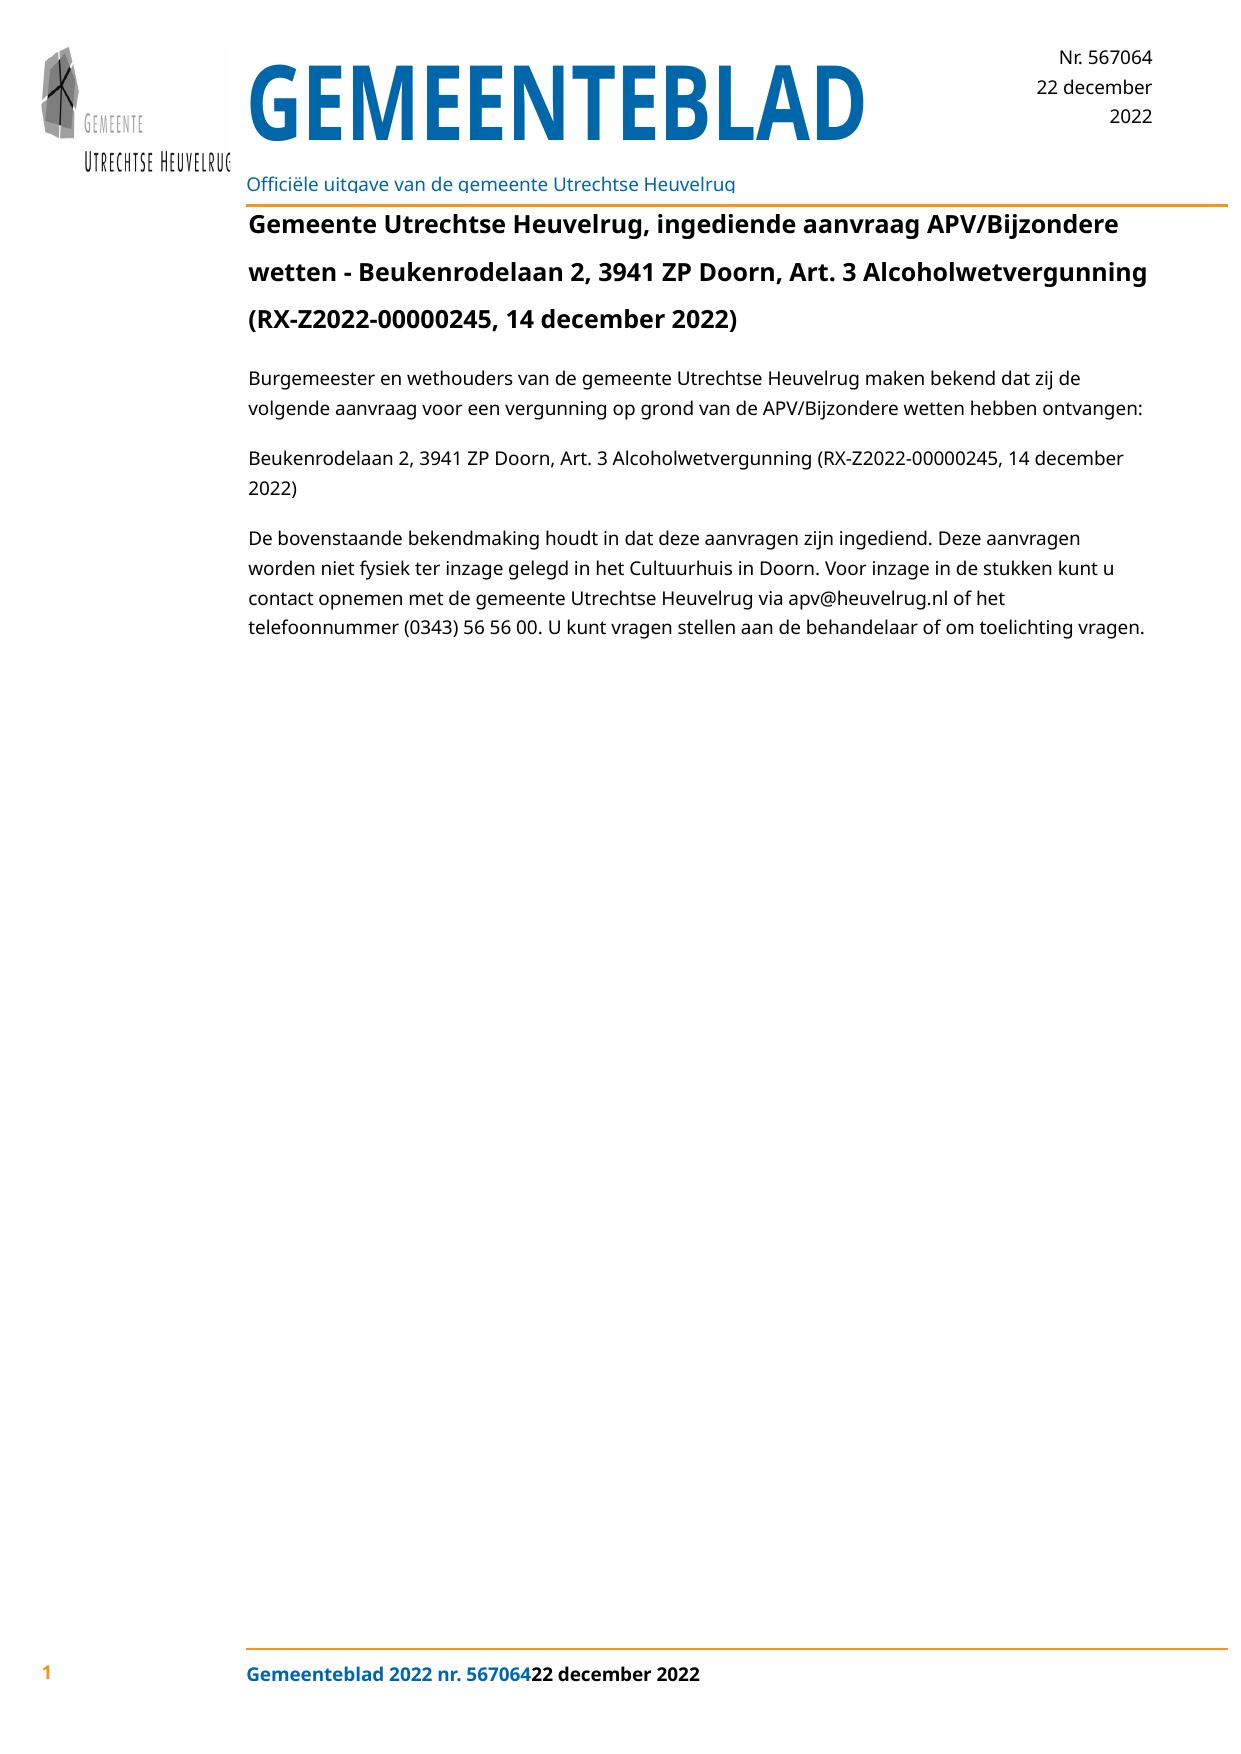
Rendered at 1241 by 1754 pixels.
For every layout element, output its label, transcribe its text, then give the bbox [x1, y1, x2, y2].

text De bovenstaande bekendmaking houdt in dat deze aanvragen zijn ingediend. Deze aanvragen worden niet fysiek ter inzage gelegd in het Cultuurhuis in Doorn. Voor inzage in de stukken kunt u contact opnemen met de gemeente Utrechtse Heuvelrug via apv@heuvelrug.nl of het telefoonnummer (0343) 56 56 00. U kunt vragen stellen aan de behandelaar of om toelichting vragen. [248, 526, 1152, 640]
text Burgemeester en wethouders van de gemeente Utrechtse Heuvelrug maken bekend dat zij de volgende aanvraag voor een vergunning op grond van de APV/Bijzondere wetten hebben ontvangen: [248, 366, 1152, 421]
text Beukenrodelaan 2, 3941 ZP Doorn, Art. 3 Alcoholwetvergunning (RX-Z2022-00000245, 14 december 2022) [248, 446, 1152, 501]
picture [41, 47, 231, 172]
text Gemeente Utrechtse Heuvelrug, ingediende aanvraag APV/Bijzondere wetten - Beukenrodelaan 2, 3941 ZP Doorn, Art. 3 Alcoholwetvergunning (RX-Z2022-00000245, 14 december 2022) [248, 207, 1152, 336]
